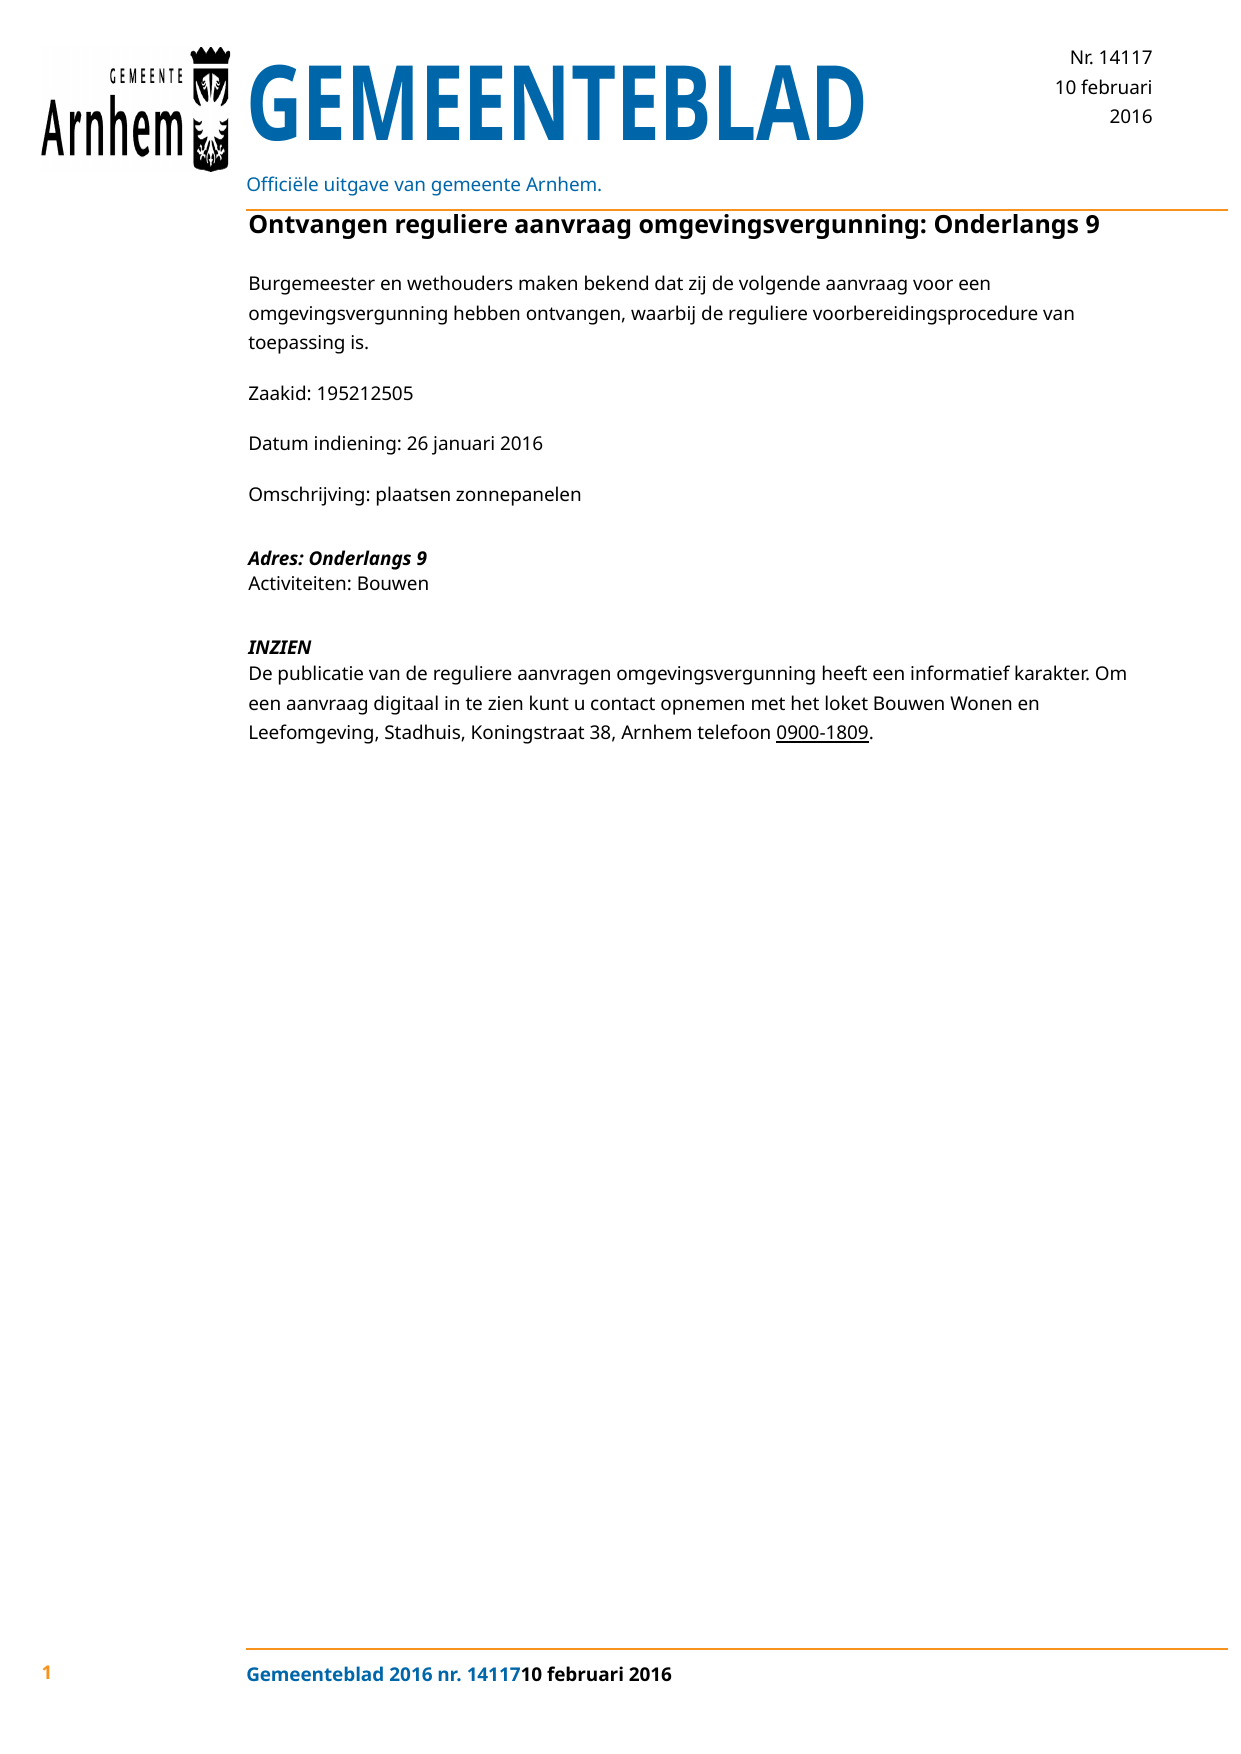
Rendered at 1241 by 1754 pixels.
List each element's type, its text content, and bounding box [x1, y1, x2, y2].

text INZIEN [248, 634, 1152, 660]
text Ontvangen reguliere aanvraag omgevingsvergunning: Onderlangs 9 [248, 211, 1152, 241]
text De publicatie van de reguliere aanvragen omgevingsvergunning heeft een informatief karakter. Om een aanvraag digitaal in te zien kunt u contact opnemen met het loket Bouwen Wonen en Leefomgeving, Stadhuis, Koningstraat 38, Arnhem telefoon 0900-1809. [248, 660, 1152, 745]
text Zaakid: 195212505 [248, 380, 1152, 406]
picture [41, 47, 231, 172]
text Activiteiten: Bouwen [248, 570, 1152, 596]
text Omschrijving: plaatsen zonnepanelen [248, 481, 1152, 506]
text Datum indiening: 26 januari 2016 [248, 430, 1152, 456]
text Burgemeester en wethouders maken bekend dat zij de volgende aanvraag voor een omgevingsvergunning hebben ontvangen, waarbij de reguliere voorbereidingsprocedure van toepassing is. [248, 270, 1152, 355]
text Adres: Onderlangs 9 [248, 545, 1152, 570]
